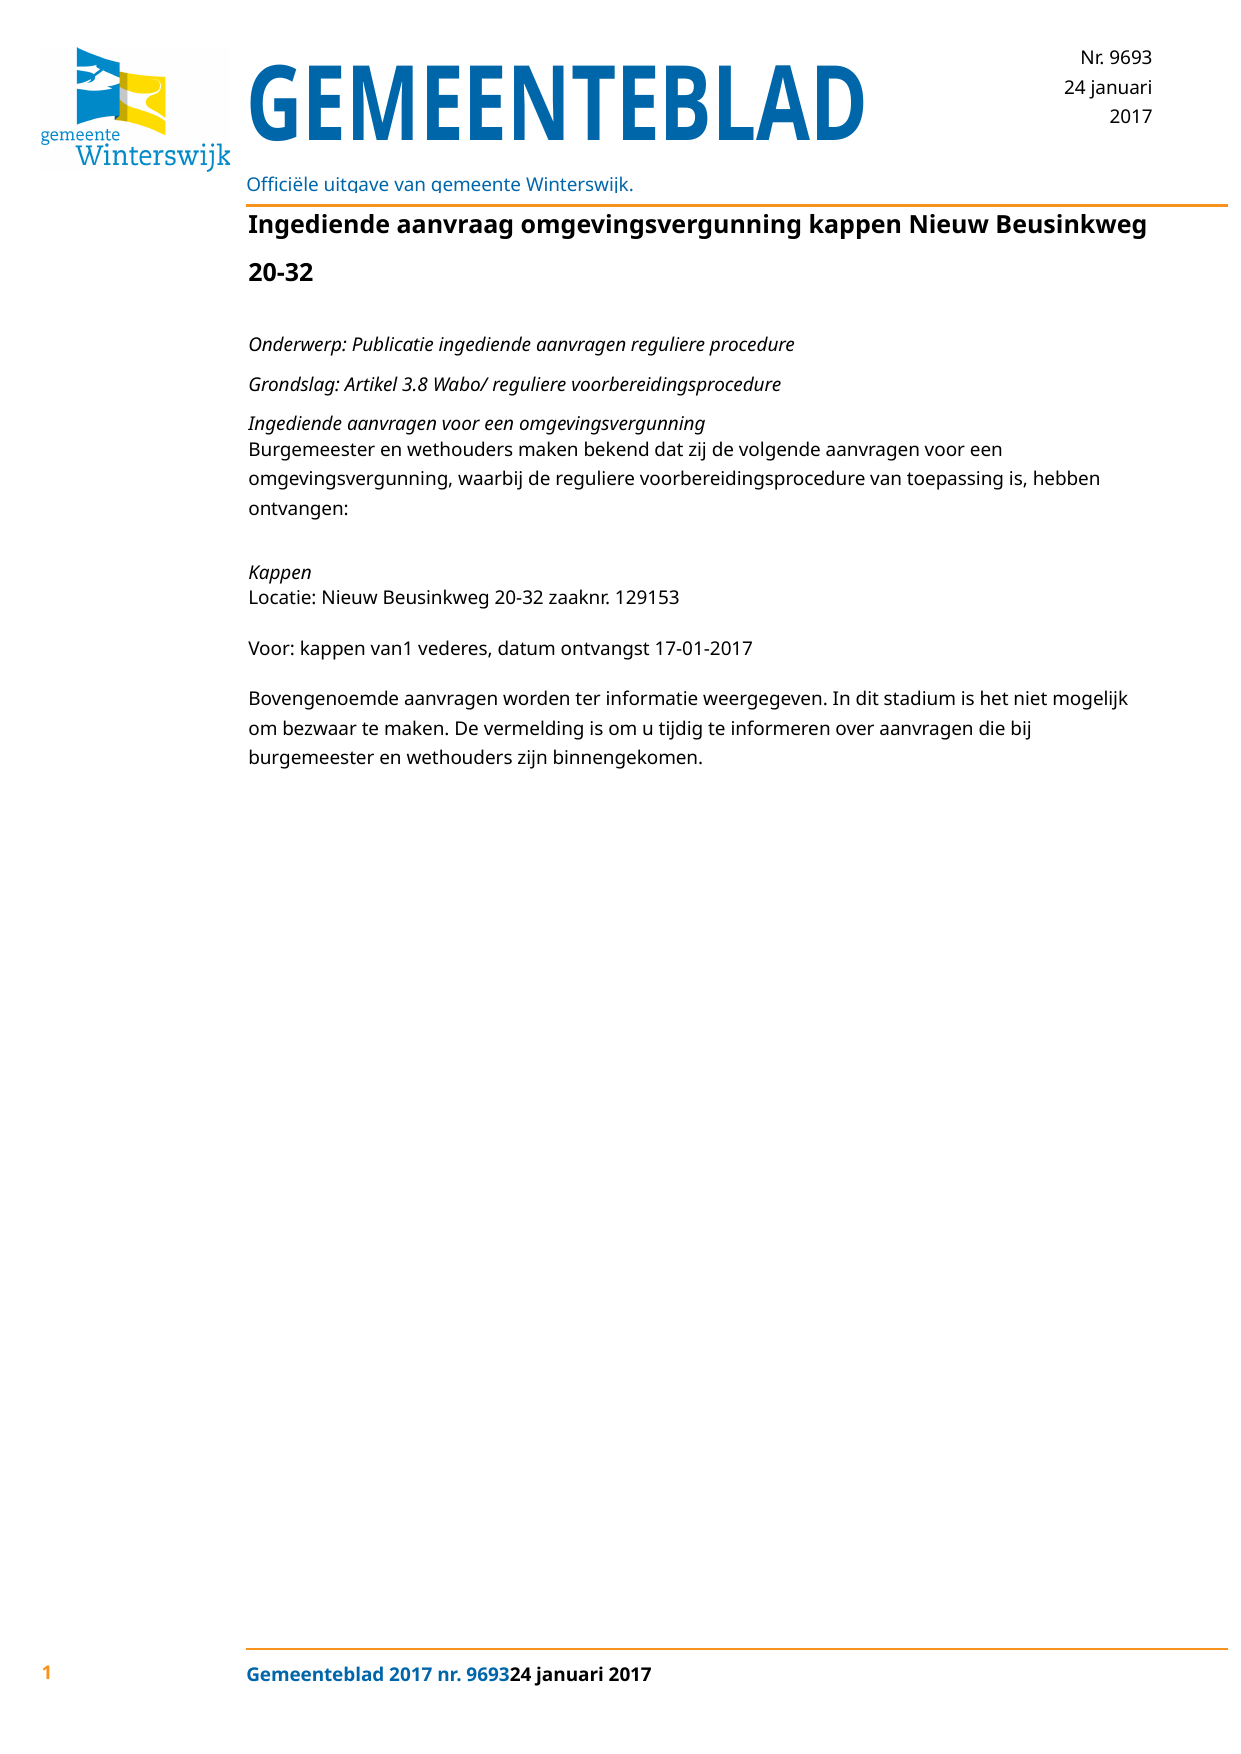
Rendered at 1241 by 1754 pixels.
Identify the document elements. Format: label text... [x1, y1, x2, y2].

text Ingediende aanvragen voor een omgevingsvergunning [248, 410, 1152, 436]
text Voor: kappen van1 vederes, datum ontvangst 17-01-2017 [248, 635, 1152, 661]
picture [41, 47, 231, 172]
text Bovengenoemde aanvragen worden ter informatie weergegeven. In dit stadium is het niet mogelijk om bezwaar te maken. De vermelding is om u tijdig te informeren over aanvragen die bij burgemeester en wethouders zijn binnengekomen. [248, 685, 1152, 770]
picture [225, 153, 231, 162]
text Ingediende aanvraag omgevingsvergunning kappen Nieuw Beusinkweg 20-32 [248, 207, 1152, 288]
text Kappen [248, 559, 1152, 584]
text Grondslag: Artikel 3.8 Wabo/ reguliere voorbereidingsprocedure [248, 371, 1152, 396]
text Locatie: Nieuw Beusinkweg 20-32 zaaknr. 129153 [248, 584, 1152, 610]
text Burgemeester en wethouders maken bekend dat zij de volgende aanvragen voor een omgevingsvergunning, waarbij de reguliere voorbereidingsprocedure van toepassing is, hebben ontvangen: [248, 436, 1152, 521]
text Onderwerp: Publicatie ingediende aanvragen reguliere procedure [248, 331, 1152, 357]
